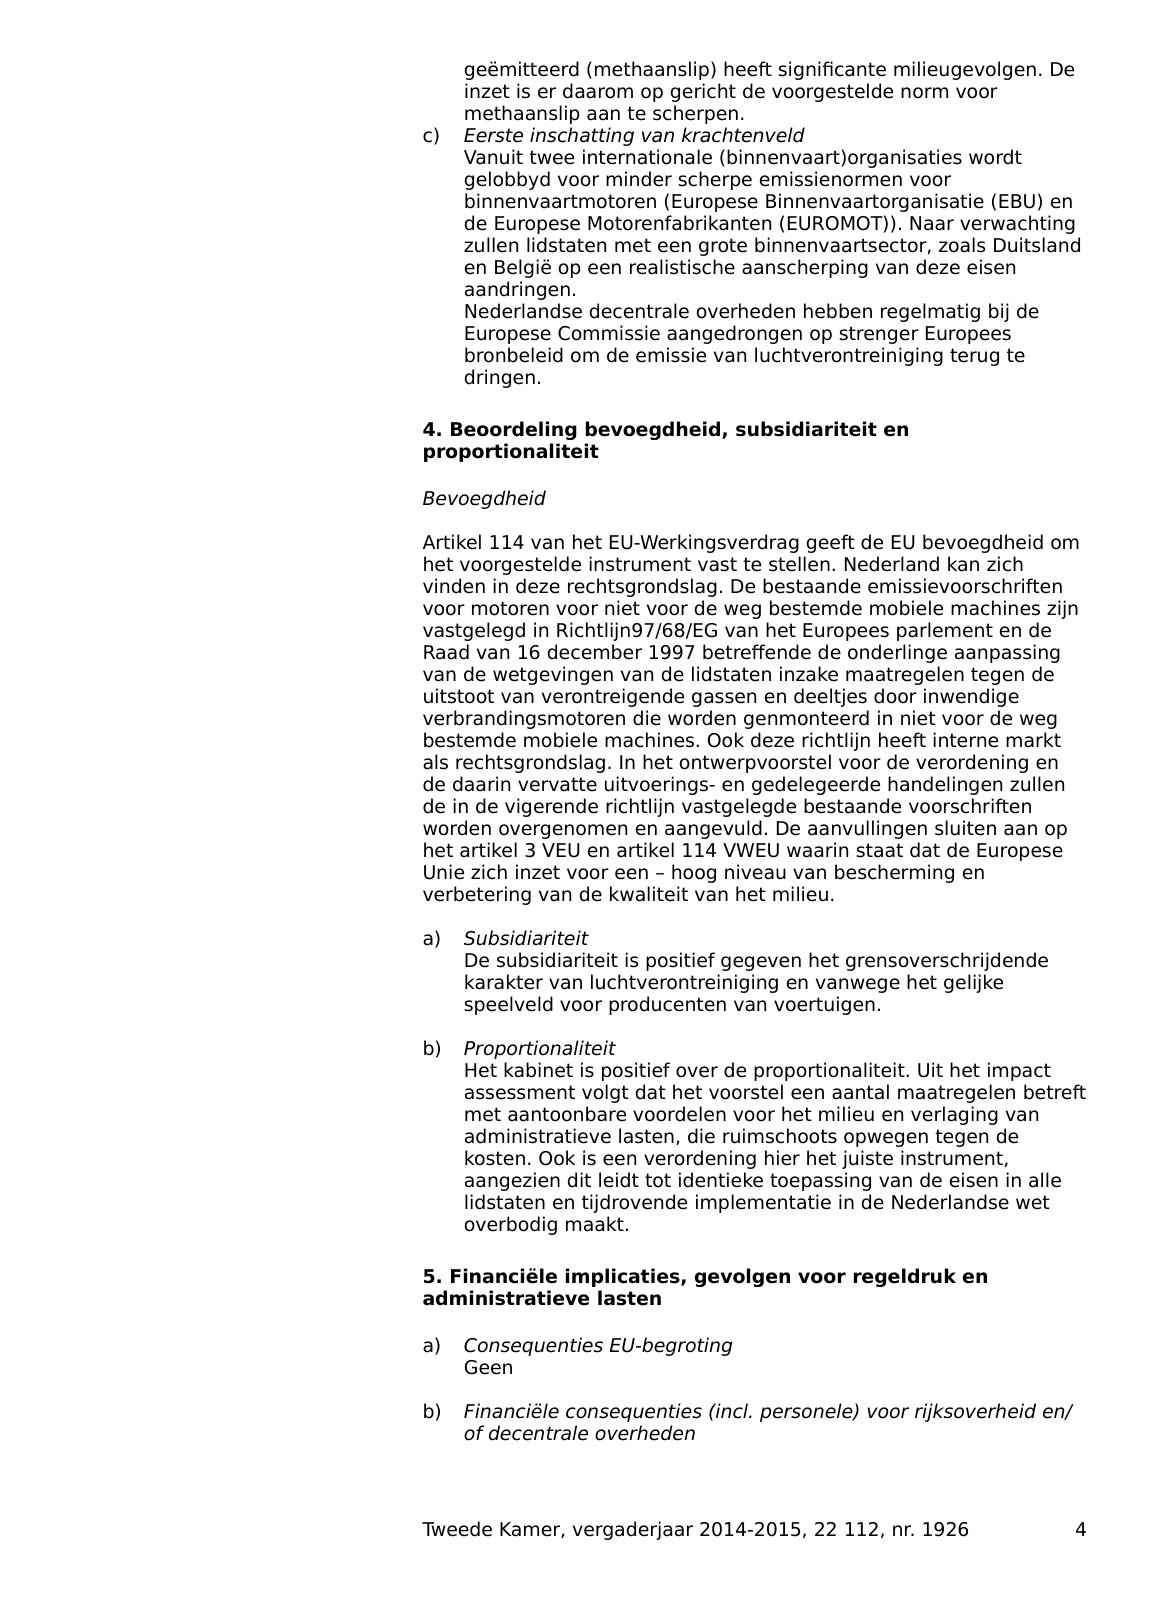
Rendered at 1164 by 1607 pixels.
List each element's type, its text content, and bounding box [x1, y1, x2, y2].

text Vanuit twee internationale (binnenvaart)organisaties wordt gelobbyd voor minder scherpe emissienormen voor binnenvaartmotoren (Europese Binnenvaartorganisatie (EBU) en de Europese Motorenfabrikanten (EUROMOT)). Naar verwachting zullen lidstaten met een grote binnenvaartsector, zoals Duitsland en België op een realistische aanscherping van deze eisen aandringen. [464, 147, 1087, 301]
text a) Subsidiariteit [422, 928, 1087, 950]
text geëmitteerd (methaanslip) heeft significante milieugevolgen. De inzet is er daarom op gericht de voorgestelde norm voor methaanslip aan te scherpen. [464, 59, 1087, 125]
text Geen [464, 1357, 1087, 1378]
text a) Consequenties EU-begroting [422, 1334, 1087, 1357]
text Nederlandse decentrale overheden hebben regelmatig bij de Europese Commissie aangedrongen op strenger Europees bronbeleid om de emissie van luchtverontreiniging terug te dringen. [464, 301, 1087, 389]
subtitle 5. Financiële implicaties, gevolgen voor regeldruk en administratieve lasten [422, 1266, 1087, 1309]
text b) Proportionaliteit [422, 1038, 1087, 1060]
text Het kabinet is positief over de proportionaliteit. Uit het impact assessment volgt dat het voorstel een aantal maatregelen betreft met aantoonbare voordelen voor het milieu en verlaging van administratieve lasten, die ruimschoots opwegen tegen de kosten. Ook is een verordening hier het juiste instrument, aangezien dit leidt tot identieke toepassing van de eisen in alle lidstaten en tijdrovende implementatie in de Nederlandse wet overbodig maakt. [464, 1060, 1087, 1236]
subtitle Bevoegdheid [422, 488, 1087, 510]
subtitle 4. Beoordeling bevoegdheid, subsidiariteit en proportionaliteit [422, 419, 1087, 463]
text De subsidiariteit is positief gegeven het grensoverschrijdende karakter van luchtverontreiniging en vanwege het gelijke speelveld voor producenten van voertuigen. [464, 950, 1087, 1016]
text b) Financiële consequenties (incl. personele) voor rijksoverheid en/ of decentrale overheden [422, 1401, 1087, 1445]
text Artikel 114 van het EU-Werkingsverdrag geeft de EU bevoegdheid om het voorgestelde instrument vast te stellen. Nederland kan zich vinden in deze rechtsgrondslag. De bestaande emissievoorschriften voor motoren voor niet voor de weg bestemde mobiele machines zijn vastgelegd in Richtlijn97/68/EG van het Europees parlement en de Raad van 16 december 1997 betreffende de onderlinge aanpassing van de wetgevingen van de lidstaten inzake maatregelen tegen de uitstoot van verontreigende gassen en deeltjes door inwendige verbrandingsmotoren die worden genmonteerd in niet voor de weg bestemde mobiele machines. Ook deze richtlijn heeft interne markt als rechtsgrondslag. In het ontwerpvoorstel voor de verordening en de daarin vervatte uitvoerings- en gedelegeerde handelingen zullen de in de vigerende richtlijn vastgelegde bestaande voorschriften worden overgenomen en aangevuld. De aanvullingen sluiten aan op het artikel 3 VEU en artikel 114 VWEU waarin staat dat de Europese Unie zich inzet voor een – hoog niveau van bescherming en verbetering van de kwaliteit van het milieu. [422, 532, 1087, 906]
text c) Eerste inschatting van krachtenveld [422, 125, 1087, 147]
